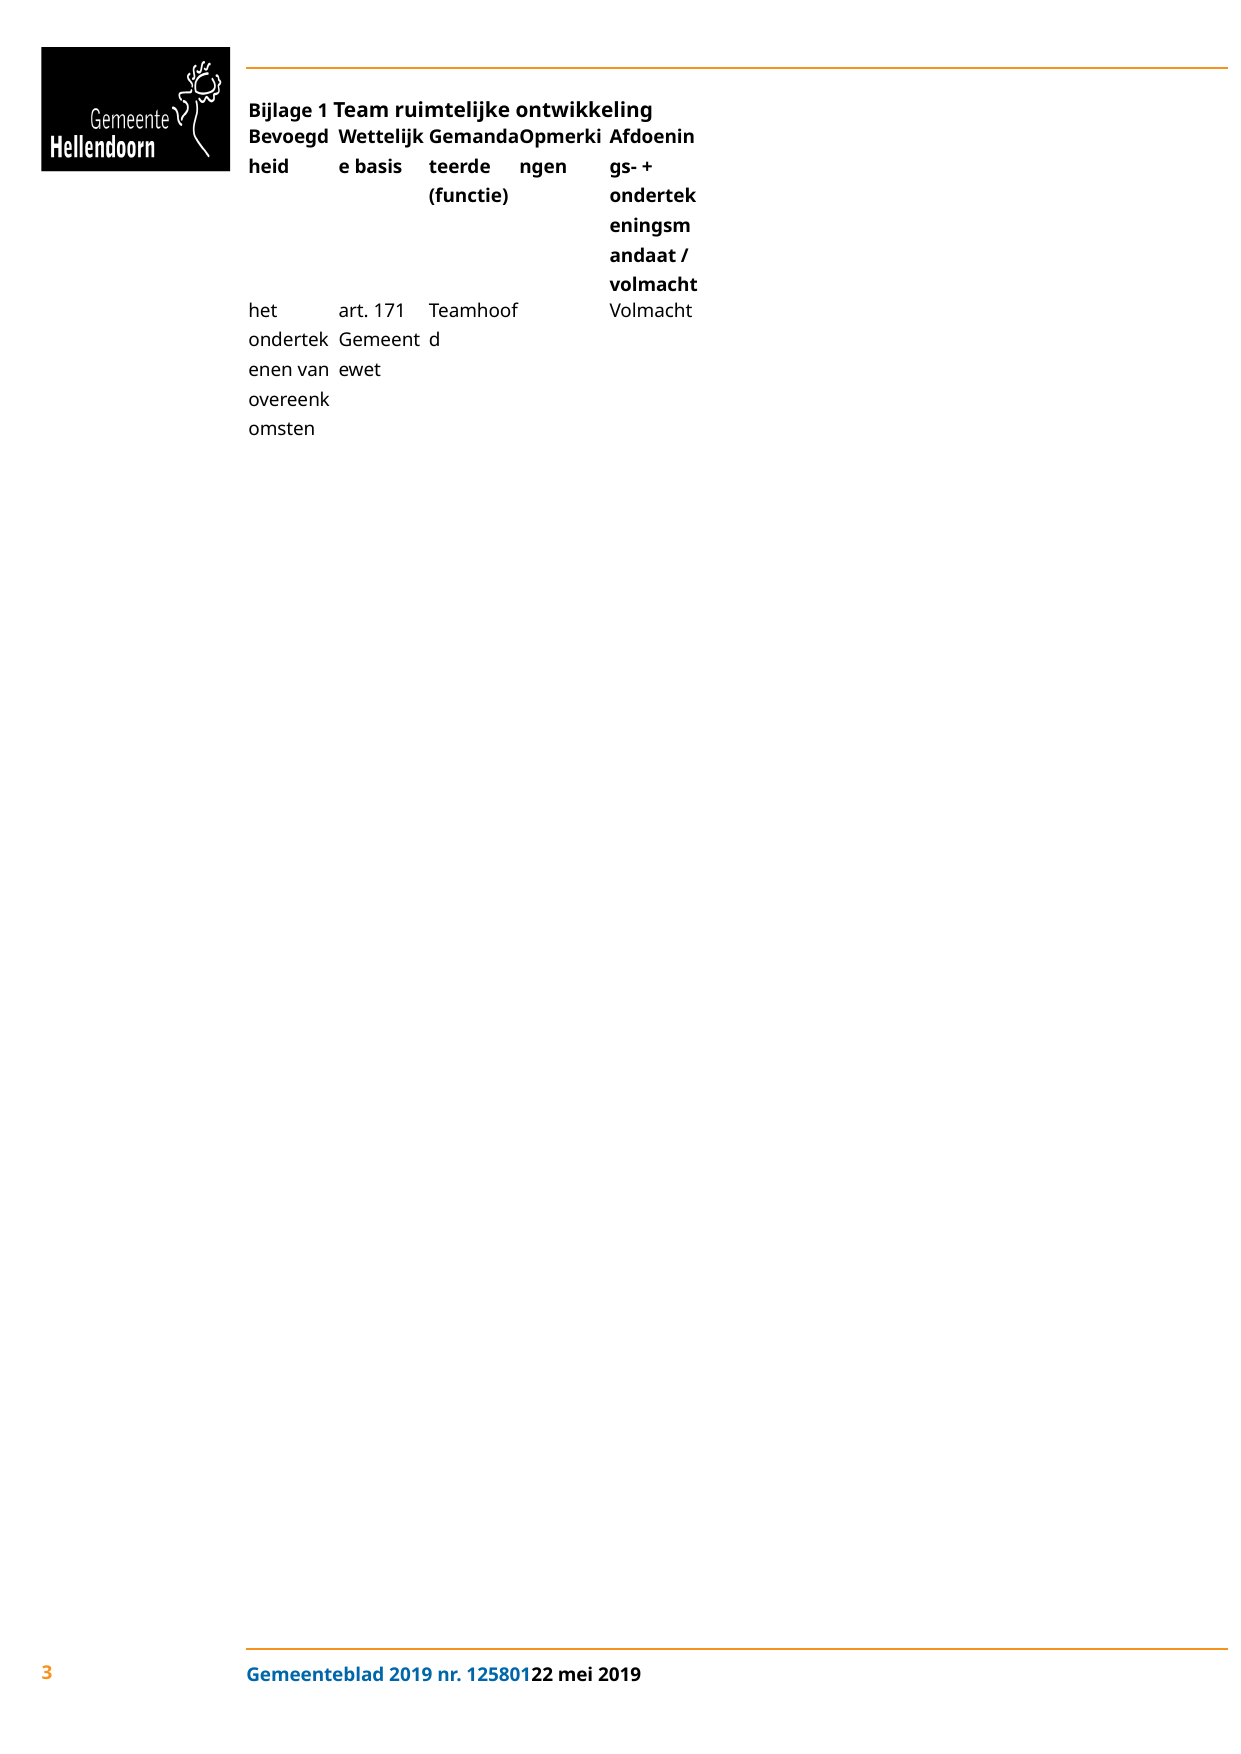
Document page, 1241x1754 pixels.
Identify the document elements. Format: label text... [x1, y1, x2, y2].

table_header Afdoenings- + ondertekeningsmandaat / volmacht [609, 124, 700, 297]
picture [41, 47, 231, 172]
table_cell [519, 297, 609, 441]
table_header Bevoegdheid [248, 124, 338, 297]
table_cell Teamhoofd [429, 297, 519, 441]
text Bijlage 1 Team ruimtelijke ontwikkeling [248, 95, 1152, 123]
table_cell art. 171 Gemeentewet [338, 297, 429, 441]
table_cell Volmacht [609, 297, 700, 441]
table_cell het ondertekenen van overeenkomsten [248, 297, 338, 441]
table_header Gemandateerde (functie) [429, 124, 519, 297]
table_header Wettelijke basis [338, 124, 429, 297]
table_header Opmerkingen [519, 124, 609, 297]
